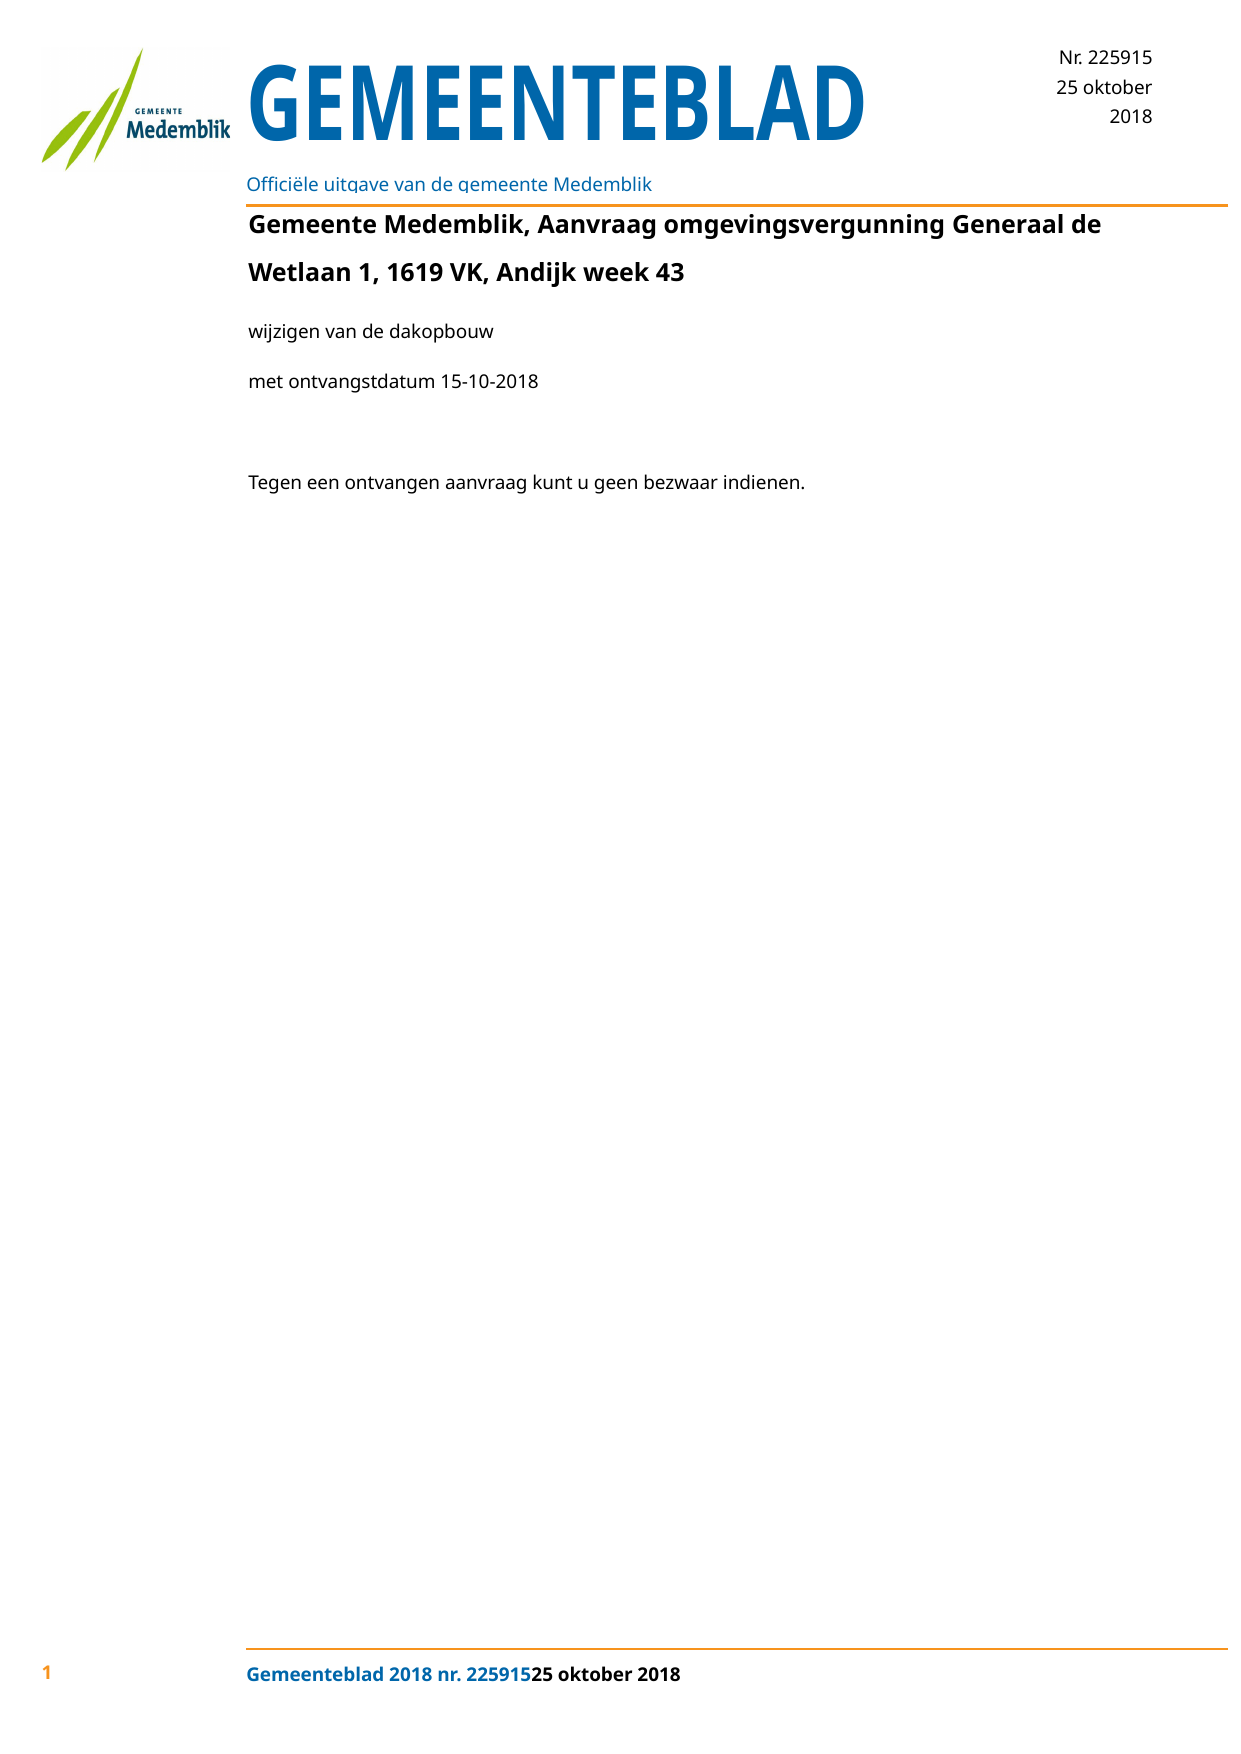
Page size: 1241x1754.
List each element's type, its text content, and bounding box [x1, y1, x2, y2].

text met ontvangstdatum 15-10-2018 [248, 368, 1152, 394]
text wijzigen van de dakopbouw [248, 318, 1152, 344]
text Gemeente Medemblik, Aanvraag omgevingsvergunning Generaal de Wetlaan 1, 1619 VK, Andijk week 43 [248, 207, 1152, 288]
text Tegen een ontvangen aanvraag kunt u geen bezwaar indienen. [248, 469, 1152, 495]
picture [41, 47, 231, 172]
